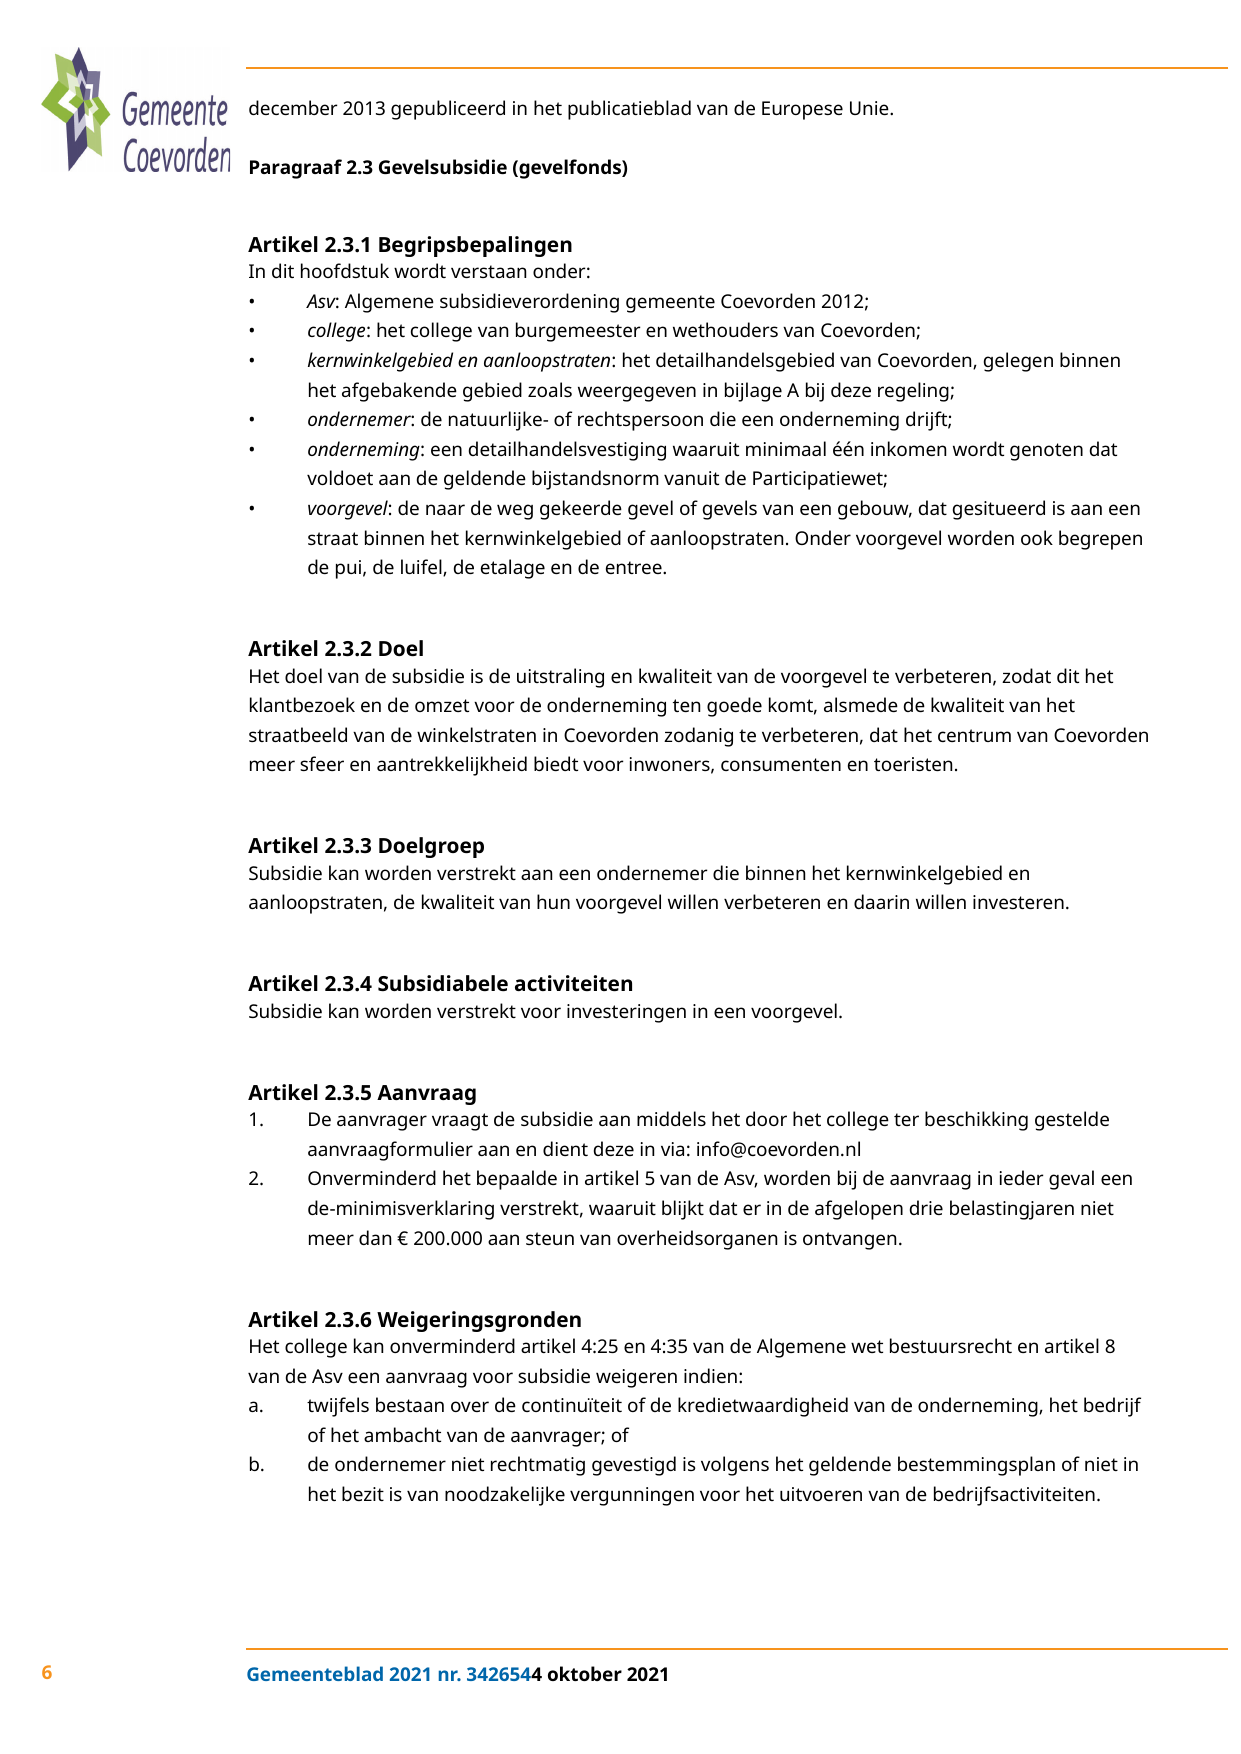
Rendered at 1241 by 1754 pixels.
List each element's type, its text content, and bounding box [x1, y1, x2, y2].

text In dit hoofdstuk wordt verstaan onder: [248, 258, 1152, 284]
text Subsidie kan worden verstrekt aan een ondernemer die binnen het kernwinkelgebied en aanloopstraten, de kwaliteit van hun voorgevel willen verbeteren en daarin willen investeren. [248, 860, 1152, 915]
text december 2013 gepubliceerd in het publicatieblad van de Europese Unie. [248, 95, 1152, 121]
list De aanvrager vraagt de subsidie aan middels het door het college ter beschikking gestelde aanvraagformulier aan en dient deze in via: info@coevorden.nl [248, 1106, 1152, 1162]
picture [41, 47, 231, 172]
list onderneming: een detailhandelsvestiging waaruit minimaal één inkomen wordt genoten dat voldoet aan de geldende bijstandsnorm vanuit de Participatiewet; [248, 436, 1152, 491]
list de ondernemer niet rechtmatig gevestigd is volgens het geldende bestemmingsplan of niet in het bezit is van noodzakelijke vergunningen voor het uitvoeren van de bedrijfsactiviteiten. [248, 1452, 1152, 1507]
list ondernemer: de natuurlijke- of rechtspersoon die een onderneming drijft; [248, 406, 1152, 432]
list voorgevel: de naar de weg gekeerde gevel of gevels van een gebouw, dat gesitueerd is aan een straat binnen het kernwinkelgebied of aanloopstraten. Onder voorgevel worden ook begrepen de pui, de luifel, de etalage en de entree. [248, 495, 1152, 580]
list twijfels bestaan over de continuïteit of de kredietwaardigheid van de onderneming, het bedrijf of het ambacht van de aanvrager; of [248, 1392, 1152, 1448]
text Het college kan onverminderd artikel 4:25 en 4:35 van de Algemene wet bestuursrecht en artikel 8 van de Asv een aanvraag voor subsidie weigeren indien: [248, 1333, 1152, 1388]
text Artikel 2.3.6 Weigeringsgronden [248, 1305, 1152, 1333]
text Subsidie kan worden verstrekt voor investeringen in een voorgevel. [248, 998, 1152, 1024]
text Paragraaf 2.3 Gevelsubsidie (gevelfonds) [248, 154, 1152, 180]
text Artikel 2.3.4 Subsidiabele activiteiten [248, 969, 1152, 998]
text Het doel van de subsidie is de uitstraling en kwaliteit van de voorgevel te verbeteren, zodat dit het klantbezoek en de omzet voor de onderneming ten goede komt, alsmede de kwaliteit van het straatbeeld van de winkelstraten in Coevorden zodanig te verbeteren, dat het centrum van Coevorden meer sfeer en aantrekkelijkheid biedt voor inwoners, consumenten en toeristen. [248, 663, 1152, 777]
text Artikel 2.3.2 Doel [248, 634, 1152, 663]
text Artikel 2.3.1 Begripsbepalingen [248, 230, 1152, 258]
text Artikel 2.3.3 Doelgroep [248, 832, 1152, 860]
list college: het college van burgemeester en wethouders van Coevorden; [248, 318, 1152, 343]
text Artikel 2.3.5 Aanvraag [248, 1078, 1152, 1106]
list Onverminderd het bepaalde in artikel 5 van de Asv, worden bij de aanvraag in ieder geval een de-minimisverklaring verstrekt, waaruit blijkt dat er in de afgelopen drie belastingjaren niet meer dan € 200.000 aan steun van overheidsorganen is ontvangen. [248, 1166, 1152, 1251]
list Asv: Algemene subsidieverordening gemeente Coevorden 2012; [248, 288, 1152, 314]
list kernwinkelgebied en aanloopstraten: het detailhandelsgebied van Coevorden, gelegen binnen het afgebakende gebied zoals weergegeven in bijlage A bij deze regeling; [248, 347, 1152, 403]
